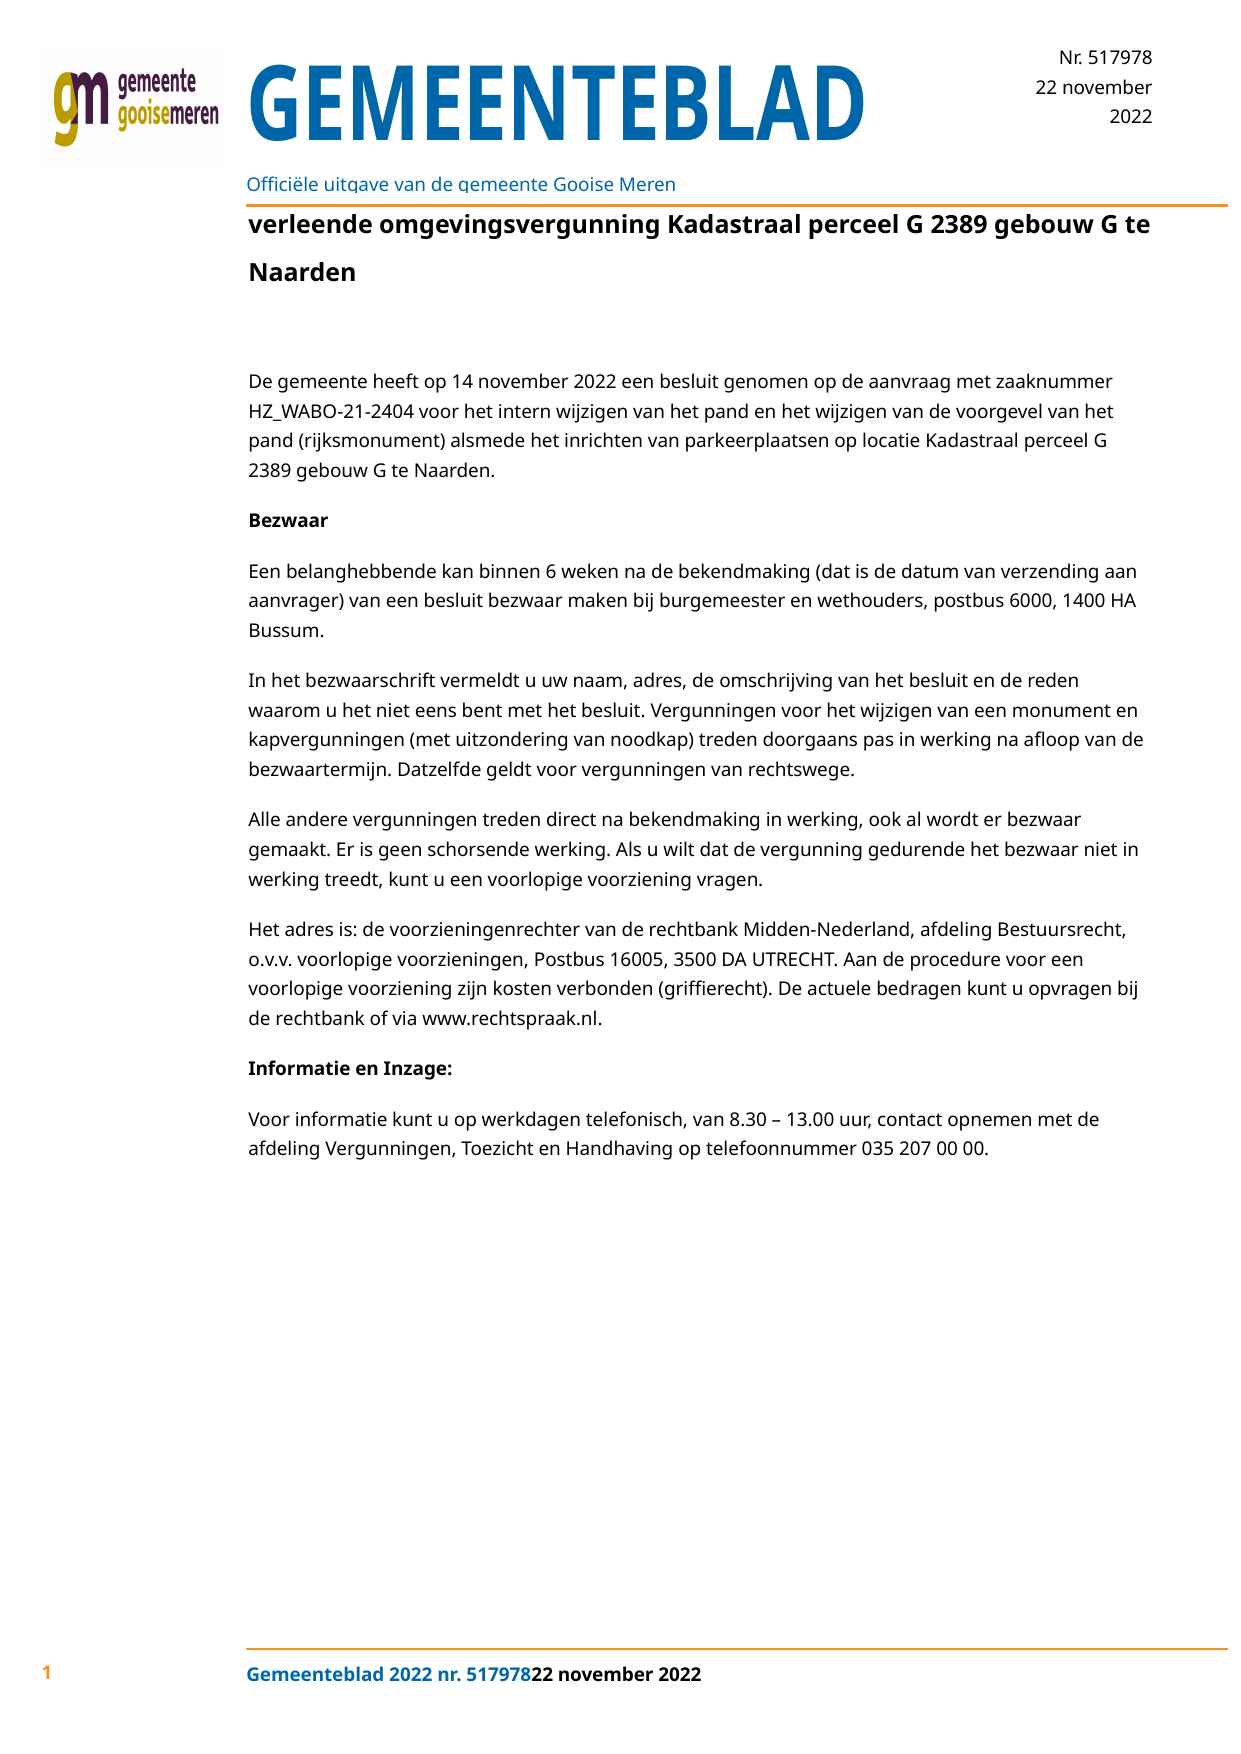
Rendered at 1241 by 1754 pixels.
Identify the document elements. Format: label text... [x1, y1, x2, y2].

text De gemeente heeft op 14 november 2022 een besluit genomen op de aanvraag met zaaknummer HZ_WABO-21-2404 voor het intern wijzigen van het pand en het wijzigen van de voorgevel van het pand (rijksmonument) alsmede het inrichten van parkeerplaatsen op locatie Kadastraal perceel G 2389 gebouw G te Naarden. [248, 368, 1152, 483]
text verleende omgevingsvergunning Kadastraal perceel G 2389 gebouw G te Naarden [248, 207, 1152, 288]
text Voor informatie kunt u op werkdagen telefonisch, van 8.30 – 13.00 uur, contact opnemen met de afdeling Vergunningen, Toezicht en Handhaving op telefoonnummer 035 207 00 00. [248, 1106, 1152, 1161]
text Een belanghebbende kan binnen 6 weken na de bekendmaking (dat is de datum van verzending aan aanvrager) van een besluit bezwaar maken bij burgemeester en wethouders, postbus 6000, 1400 HA Bussum. [248, 558, 1152, 643]
picture [41, 47, 231, 172]
text Bezwaar [248, 507, 1152, 533]
text Het adres is: de voorzieningenrechter van de rechtbank Midden-Nederland, afdeling Bestuursrecht, o.v.v. voorlopige voorzieningen, Postbus 16005, 3500 DA UTRECHT. Aan de procedure voor een voorlopige voorziening zijn kosten verbonden (griffierecht). De actuele bedragen kunt u opvragen bij de rechtbank of via www.rechtspraak.nl. [248, 916, 1152, 1031]
text Informatie en Inzage: [248, 1055, 1152, 1081]
text In het bezwaarschrift vermeldt u uw naam, adres, de omschrijving van het besluit en de reden waarom u het niet eens bent met het besluit. Vergunningen voor het wijzigen van een monument en kapvergunningen (met uitzondering van noodkap) treden doorgaans pas in werking na afloop van de bezwaartermijn. Datzelfde geldt voor vergunningen van rechtswege. [248, 667, 1152, 782]
text Alle andere vergunningen treden direct na bekendmaking in werking, ook al wordt er bezwaar gemaakt. Er is geen schorsende werking. Als u wilt dat de vergunning gedurende het bezwaar niet in werking treedt, kunt u een voorlopige voorziening vragen. [248, 807, 1152, 892]
